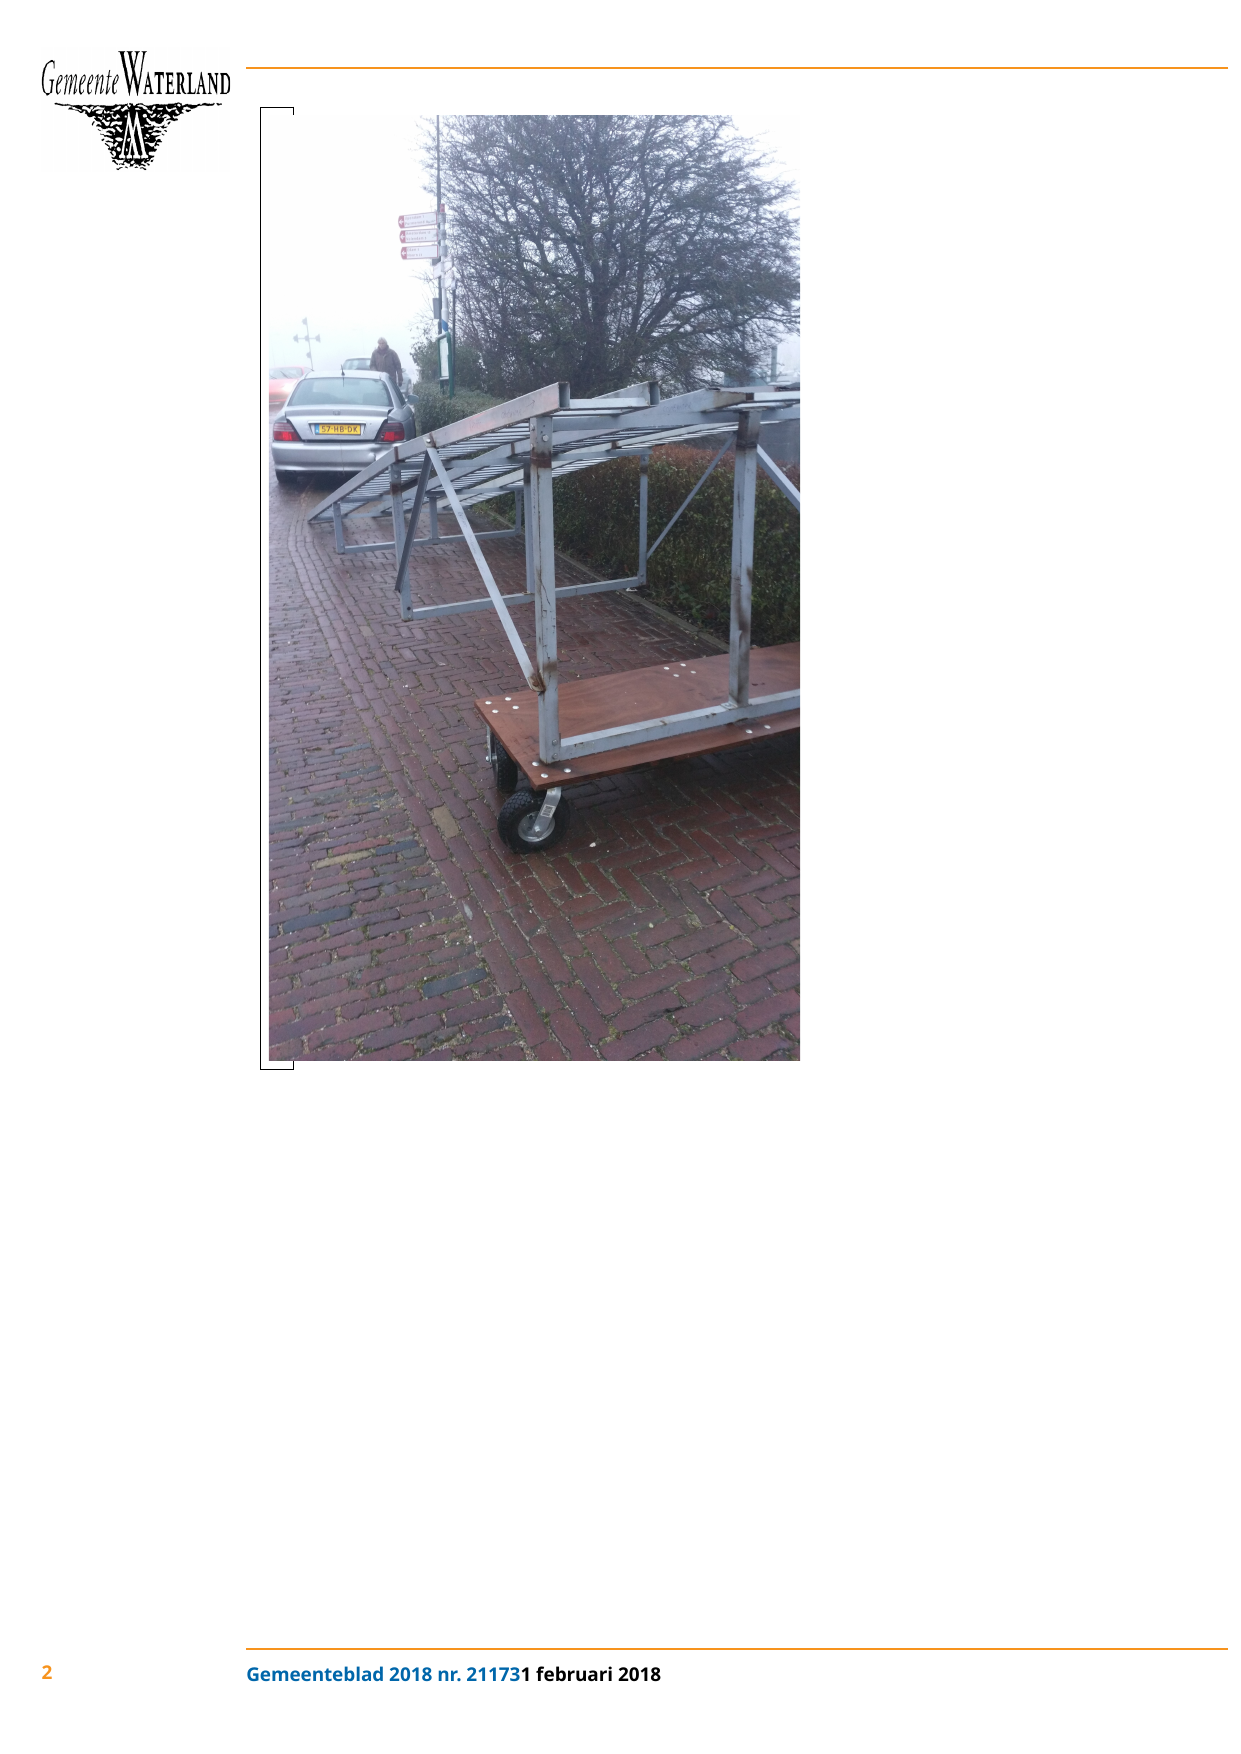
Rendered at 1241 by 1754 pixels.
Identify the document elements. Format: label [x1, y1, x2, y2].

picture [268, 115, 801, 1061]
picture [41, 47, 231, 172]
